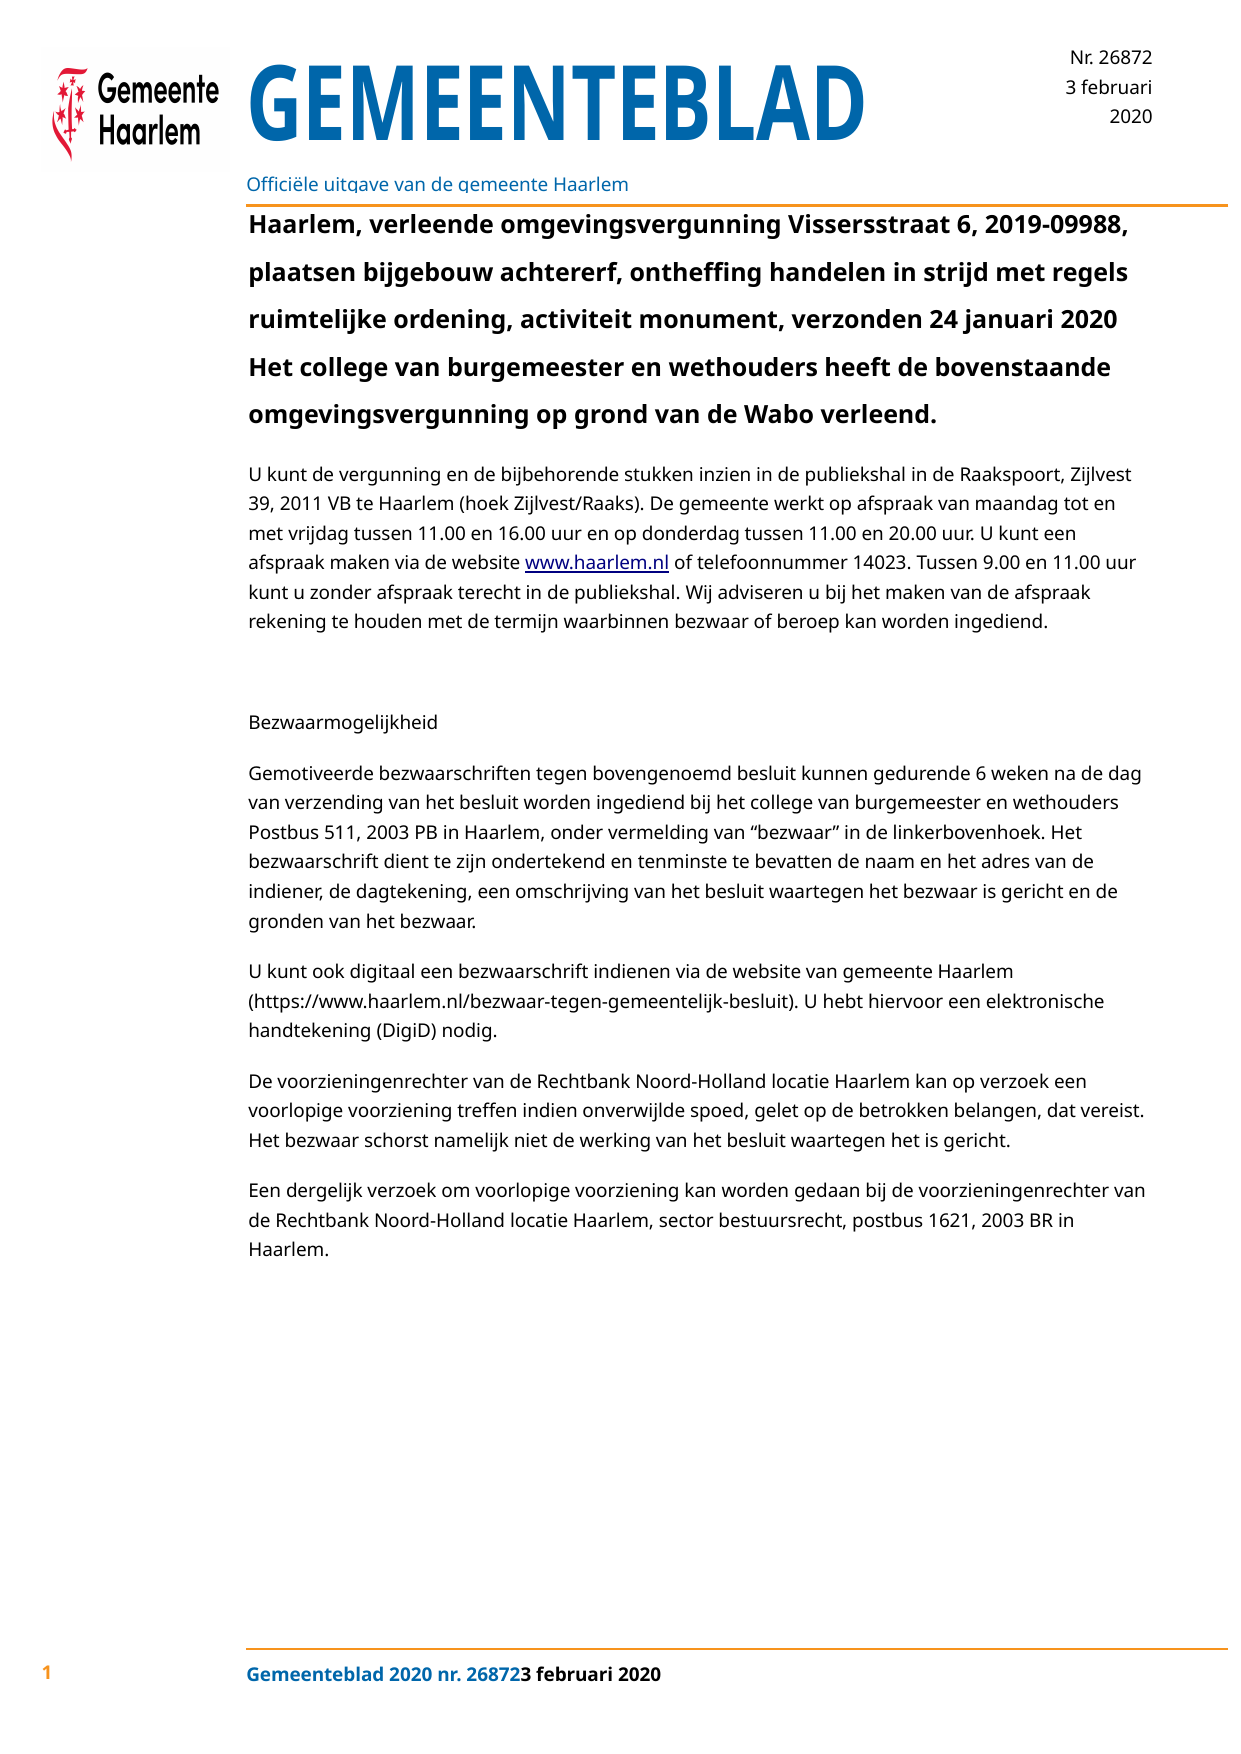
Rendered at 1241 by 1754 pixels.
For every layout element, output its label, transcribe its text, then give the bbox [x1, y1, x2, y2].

text U kunt de vergunning en de bijbehorende stukken inzien in de publiekshal in de Raakspoort, Zijlvest 39, 2011 VB te Haarlem (hoek Zijlvest/Raaks). De gemeente werkt op afspraak van maandag tot en met vrijdag tussen 11.00 en 16.00 uur en op donderdag tussen 11.00 en 20.00 uur. U kunt een afspraak maken via de website www.haarlem.nl of telefoonnummer 14023. Tussen 9.00 en 11.00 uur kunt u zonder afspraak terecht in de publiekshal. Wij adviseren u bij het maken van de afspraak rekening te houden met de termijn waarbinnen bezwaar of beroep kan worden ingediend. [248, 461, 1152, 634]
text Haarlem, verleende omgevingsvergunning Vissersstraat 6, 2019-09988, plaatsen bijgebouw achtererf, ontheffing handelen in strijd met regels ruimtelijke ordening, activiteit monument, verzonden 24 januari 2020 Het college van burgemeester en wethouders heeft de bovenstaande omgevingsvergunning op grond van de Wabo verleend. [248, 207, 1152, 431]
text U kunt ook digitaal een bezwaarschrift indienen via de website van gemeente Haarlem (https://www.haarlem.nl/bezwaar-tegen-gemeentelijk-besluit). U hebt hiervoor een elektronische handtekening (DigiD) nodig. [248, 958, 1152, 1043]
picture [41, 47, 231, 172]
text Een dergelijk verzoek om voorlopige voorziening kan worden gedaan bij de voorzieningenrechter van de Rechtbank Noord-Holland locatie Haarlem, sector bestuursrecht, postbus 1621, 2003 BR in Haarlem. [248, 1177, 1152, 1262]
text Gemotiveerde bezwaarschriften tegen bovengenoemd besluit kunnen gedurende 6 weken na de dag van verzending van het besluit worden ingediend bij het college van burgemeester en wethouders Postbus 511, 2003 PB in Haarlem, onder vermelding van “bezwaar” in de linkerbovenhoek. Het bezwaarschrift dient te zijn ondertekend en tenminste te bevatten de naam en het adres van de indiener, de dagtekening, een omschrijving van het besluit waartegen het bezwaar is gericht en de gronden van het bezwaar. [248, 760, 1152, 933]
text De voorzieningenrechter van de Rechtbank Noord-Holland locatie Haarlem kan op verzoek een voorlopige voorziening treffen indien onverwijlde spoed, gelet op de betrokken belangen, dat vereist. Het bezwaar schorst namelijk niet de werking van het besluit waartegen het is gericht. [248, 1068, 1152, 1153]
text Bezwaarmogelijkheid [248, 709, 1152, 735]
